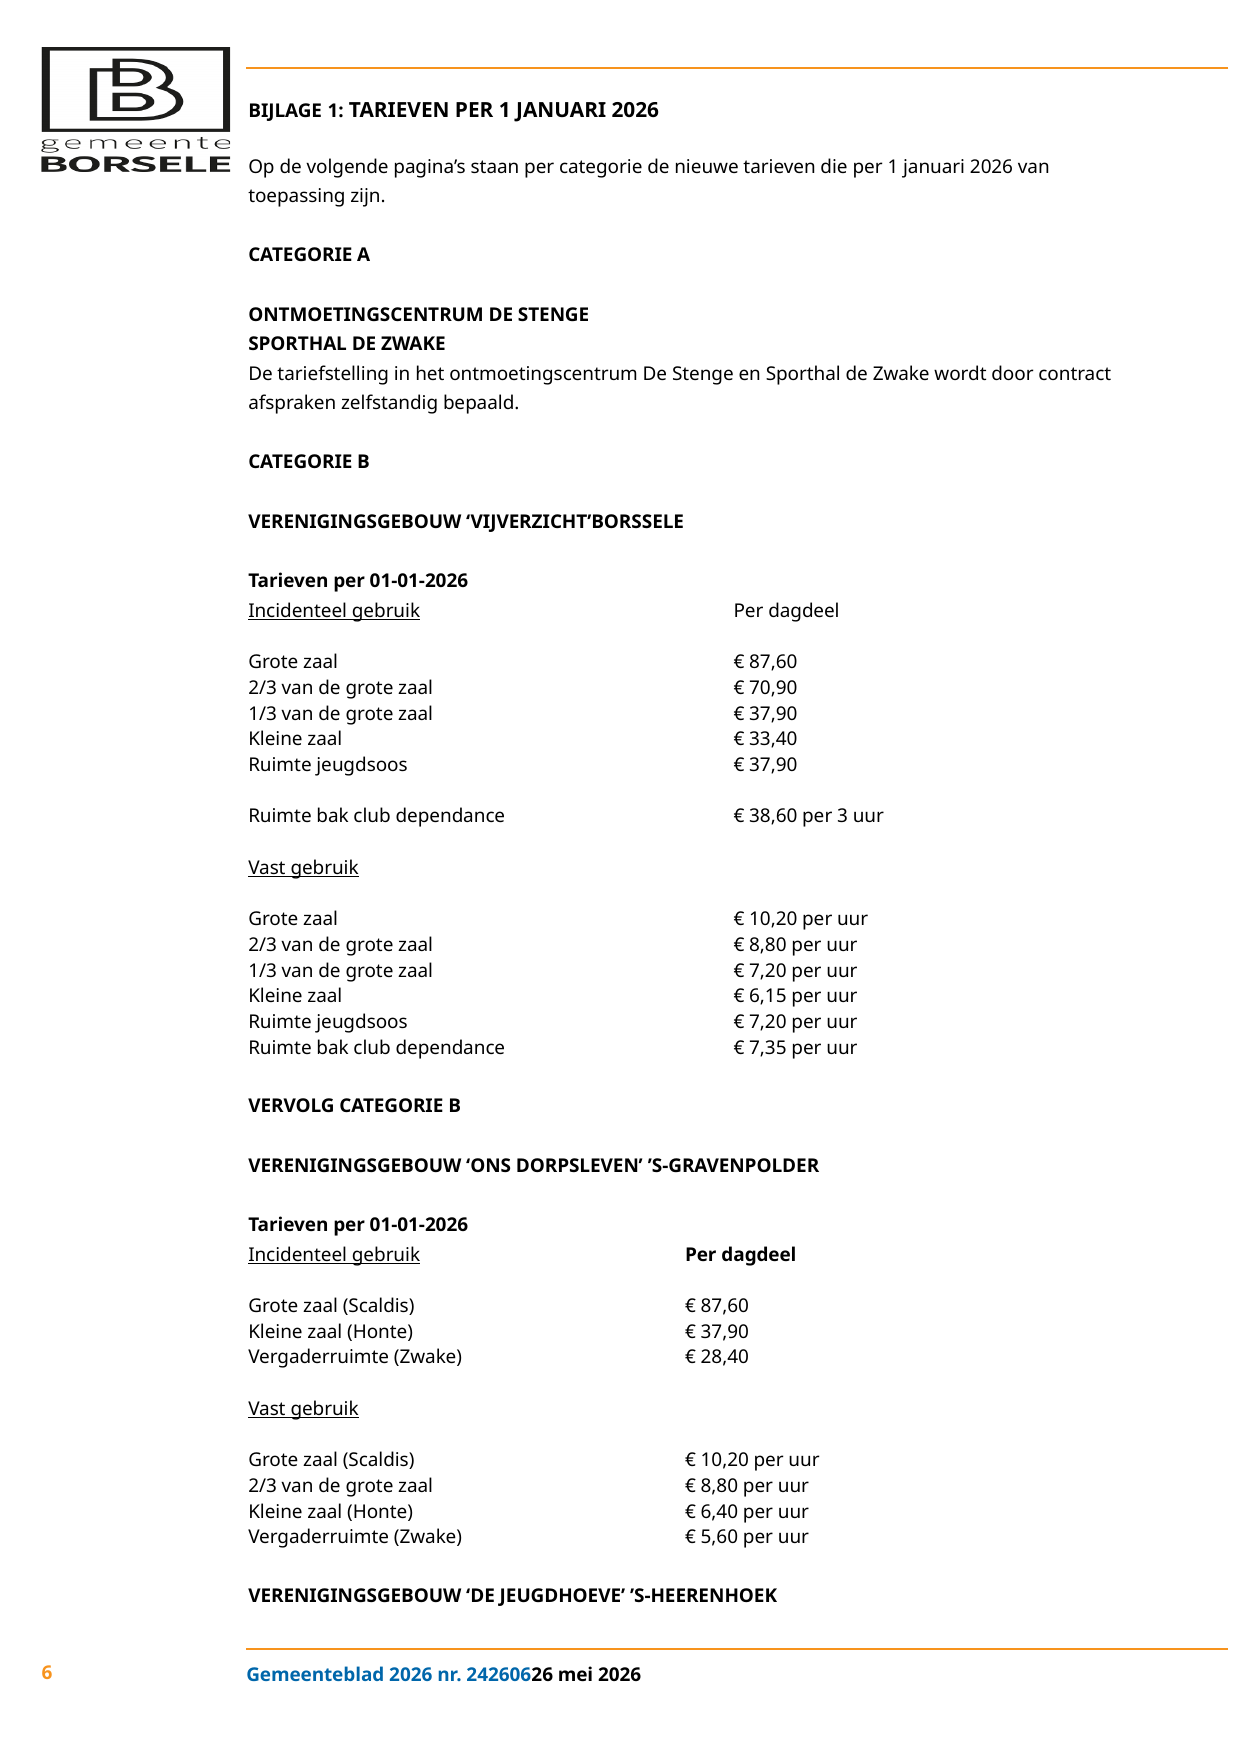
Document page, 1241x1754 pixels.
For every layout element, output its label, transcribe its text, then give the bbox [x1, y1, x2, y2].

table_cell [685, 1266, 1152, 1292]
table_cell Kleine zaal [248, 725, 733, 751]
table_cell 1/3 van de grote zaal [248, 957, 733, 983]
table_cell € 37,90 [733, 751, 1152, 777]
text VERENIGINGSGEBOUW ‘ONS DORPSLEVEN’ ’S-GRAVENPOLDER [248, 1152, 1152, 1178]
table_cell Grote zaal (Scaldis) [248, 1447, 685, 1472]
table_cell € 28,40 [685, 1344, 1152, 1369]
table_cell [733, 828, 1152, 854]
text ONTMOETINGSCENTRUM DE STENGE [248, 301, 1152, 327]
text Tarieven per 01-01-2026 [248, 1211, 1152, 1237]
table_cell [248, 1266, 685, 1292]
table_cell 2/3 van de grote zaal [248, 931, 733, 957]
table_cell € 7,20 per uur [733, 1009, 1152, 1034]
text SPORTHAL DE ZWAKE [248, 330, 1152, 356]
table_cell Vergaderruimte (Zwake) [248, 1344, 685, 1369]
table_cell Vergaderruimte (Zwake) [248, 1524, 685, 1549]
picture [41, 47, 231, 172]
table_cell [248, 1421, 685, 1447]
table_cell Grote zaal [248, 906, 733, 931]
text BIJLAGE 1: TARIEVEN PER 1 JANUARI 2026 [248, 95, 1152, 123]
table_cell Ruimte bak club dependance [248, 803, 733, 828]
table_cell Vast gebruik [248, 854, 733, 880]
table_header Per dagdeel [685, 1241, 1152, 1266]
table_cell € 8,80 per uur [685, 1472, 1152, 1498]
table_header Incidenteel gebruik [248, 1241, 685, 1266]
table_cell Kleine zaal (Honte) [248, 1318, 685, 1344]
table_cell [733, 880, 1152, 906]
table_cell € 7,35 per uur [733, 1034, 1152, 1060]
text CATEGORIE B [248, 449, 1152, 474]
text VERVOLG CATEGORIE B [248, 1093, 1152, 1118]
table_cell [733, 623, 1152, 648]
table_cell € 87,60 [733, 648, 1152, 674]
text CATEGORIE A [248, 242, 1152, 267]
table_cell [685, 1369, 1152, 1395]
table_header Incidenteel gebruik [248, 597, 733, 622]
table_cell Ruimte jeugdsoos [248, 1009, 733, 1034]
table_cell Ruimte jeugdsoos [248, 751, 733, 777]
table_cell € 37,90 [733, 700, 1152, 725]
text De tariefstelling in het ontmoetingscentrum De Stenge en Sporthal de Zwake wordt door contract afspraken zelfstandig bepaald. [248, 360, 1152, 415]
table_cell Kleine zaal (Honte) [248, 1498, 685, 1524]
table_cell € 37,90 [685, 1318, 1152, 1344]
table_cell Ruimte bak club dependance [248, 1034, 733, 1060]
table_cell [248, 777, 733, 803]
text VERENIGINGSGEBOUW ‘VIJVERZICHT’BORSSELE [248, 508, 1152, 534]
table_cell € 87,60 [685, 1292, 1152, 1318]
text Tarieven per 01-01-2026 [248, 567, 1152, 593]
text Op de volgende pagina’s staan per categorie de nieuwe tarieven die per 1 januari 2026 van toepassing zijn. [248, 153, 1152, 208]
table_cell € 10,20 per uur [733, 906, 1152, 931]
text VERENIGINGSGEBOUW ‘DE JEUGDHOEVE’ ’S-HEERENHOEK [248, 1582, 1152, 1608]
table_cell [248, 623, 733, 648]
table_header Per dagdeel [733, 597, 1152, 622]
table_cell Grote zaal (Scaldis) [248, 1292, 685, 1318]
table_cell 2/3 van de grote zaal [248, 1472, 685, 1498]
table_cell Kleine zaal [248, 983, 733, 1008]
table_cell Vast gebruik [248, 1395, 685, 1421]
table_cell € 70,90 [733, 674, 1152, 700]
table_cell € 8,80 per uur [733, 931, 1152, 957]
table_cell [248, 828, 733, 854]
table_cell 1/3 van de grote zaal [248, 700, 733, 725]
table_cell [733, 777, 1152, 803]
table_cell € 6,15 per uur [733, 983, 1152, 1008]
table_cell [733, 854, 1152, 880]
table_cell € 33,40 [733, 725, 1152, 751]
table_cell [248, 880, 733, 906]
table_cell 2/3 van de grote zaal [248, 674, 733, 700]
table_cell € 38,60 per 3 uur [733, 803, 1152, 828]
table_cell € 5,60 per uur [685, 1524, 1152, 1549]
table_cell [685, 1395, 1152, 1421]
table_cell € 7,20 per uur [733, 957, 1152, 983]
table_cell € 6,40 per uur [685, 1498, 1152, 1524]
table_cell Grote zaal [248, 648, 733, 674]
table_cell € 10,20 per uur [685, 1447, 1152, 1472]
table_cell [685, 1421, 1152, 1447]
table_cell [248, 1369, 685, 1395]
